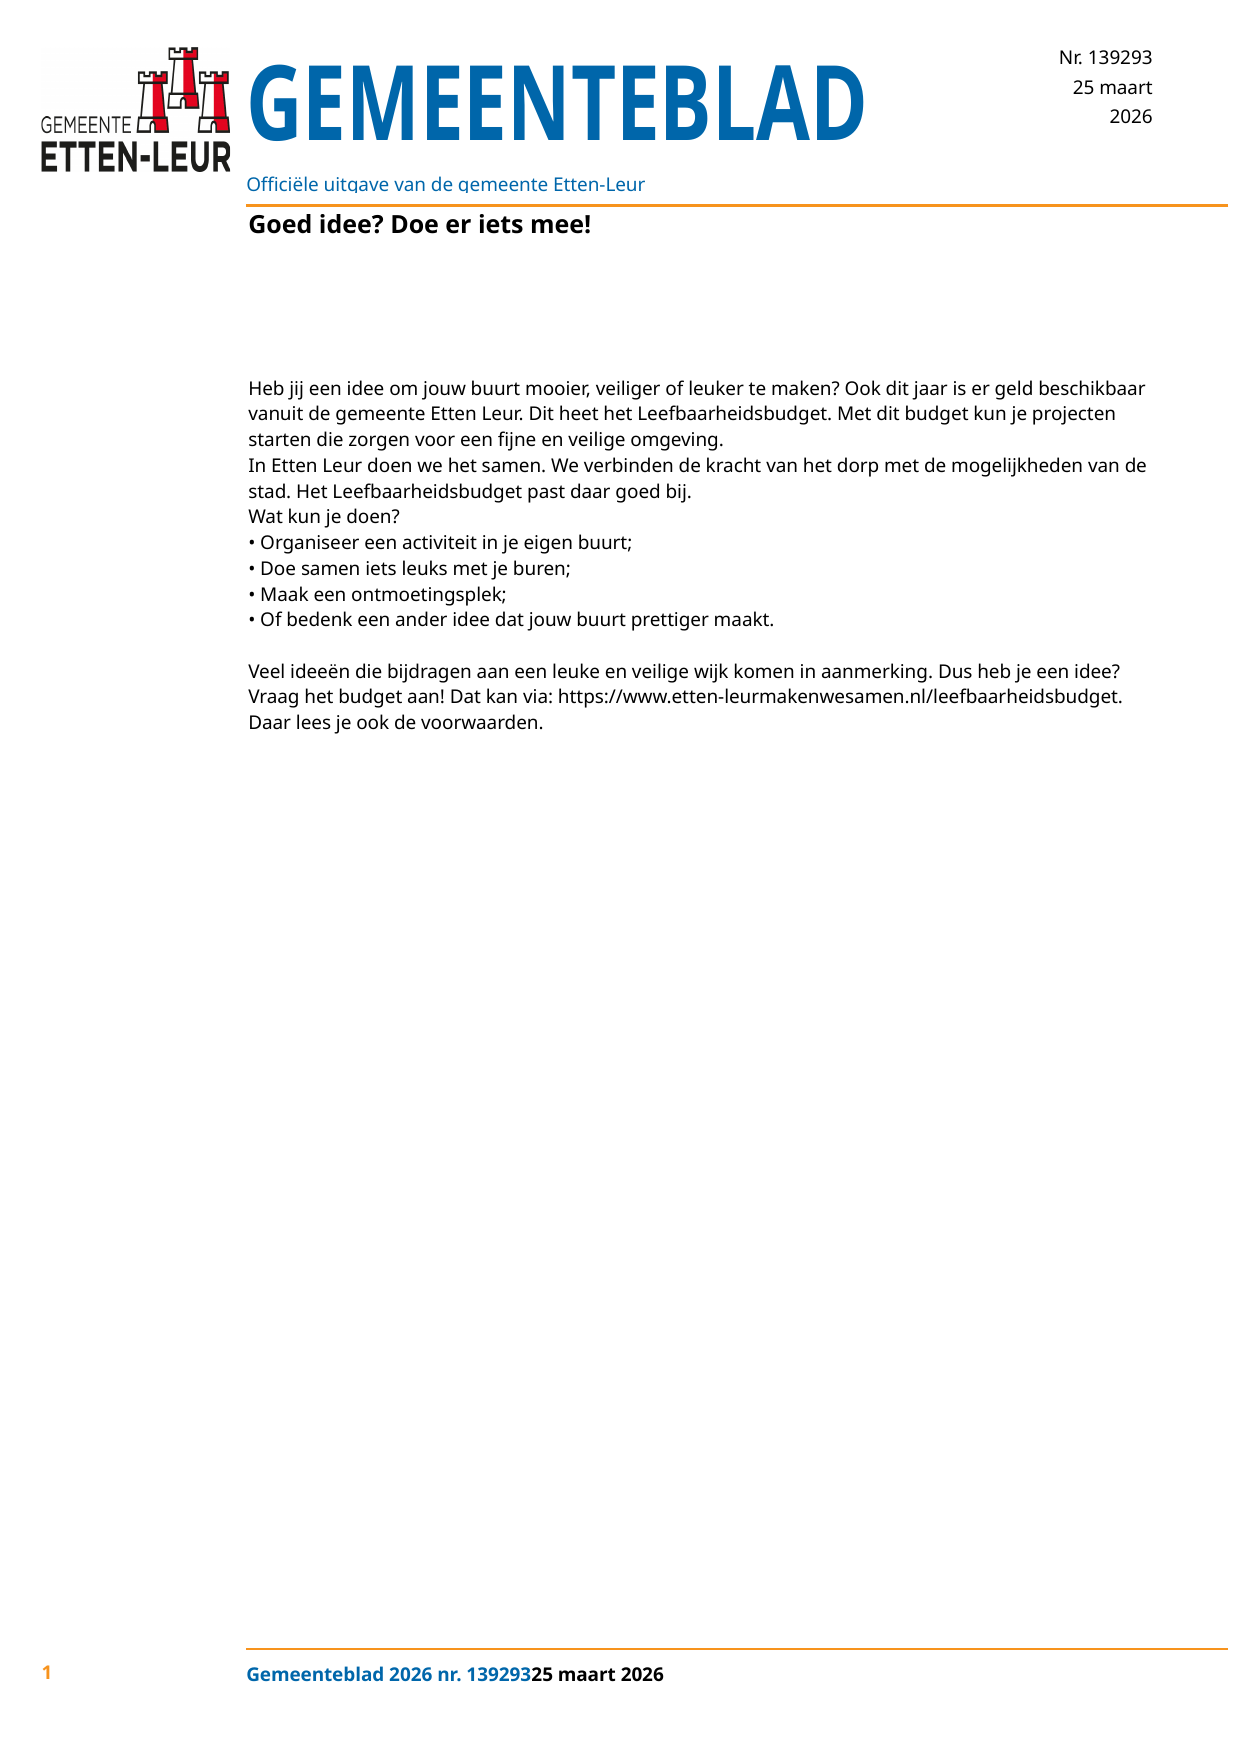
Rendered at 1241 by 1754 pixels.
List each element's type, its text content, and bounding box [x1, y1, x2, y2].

text Veel ideeën die bijdragen aan een leuke en veilige wijk komen in aanmerking. Dus heb je een idee? Vraag het budget aan! Dat kan via: https://www.etten-leurmakenwesamen.nl/leefbaarheidsbudget. Daar lees je ook de voorwaarden. [248, 658, 1152, 735]
text Wat kun je doen? [248, 503, 1152, 529]
text Heb jij een idee om jouw buurt mooier, veiliger of leuker te maken? Ook dit jaar is er geld beschikbaar vanuit de gemeente Etten Leur. Dit heet het Leefbaarheidsbudget. Met dit budget kun je projecten starten die zorgen voor een fijne en veilige omgeving. [248, 375, 1152, 452]
text • Organiseer een activiteit in je eigen buurt; [248, 529, 1152, 555]
text Goed idee? Doe er iets mee! [248, 207, 1152, 241]
text • Of bedenk een ander idee dat jouw buurt prettiger maakt. [248, 606, 1152, 632]
text In Etten Leur doen we het samen. We verbinden de kracht van het dorp met de mogelijkheden van de stad. Het Leefbaarheidsbudget past daar goed bij. [248, 452, 1152, 503]
picture [41, 47, 231, 172]
text • Maak een ontmoetingsplek; [248, 581, 1152, 606]
text • Doe samen iets leuks met je buren; [248, 555, 1152, 581]
